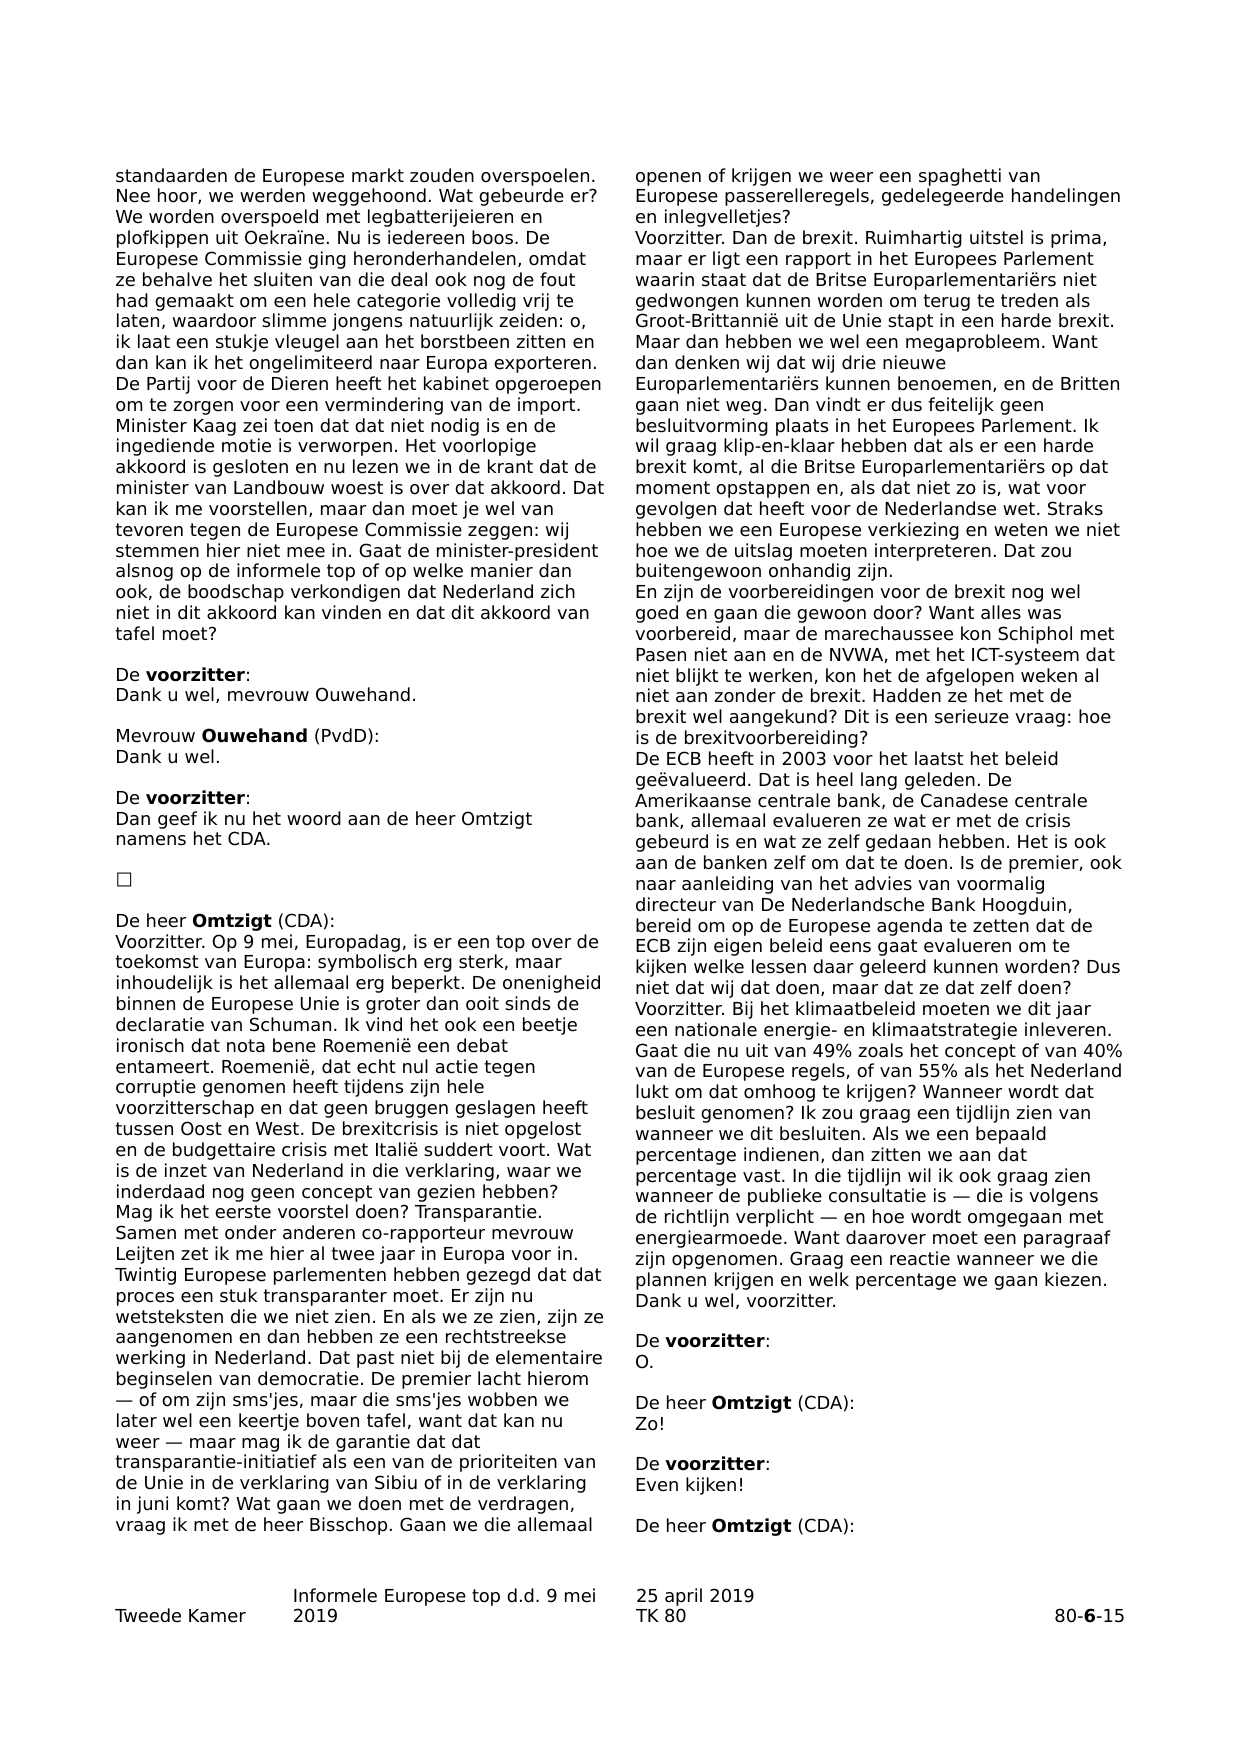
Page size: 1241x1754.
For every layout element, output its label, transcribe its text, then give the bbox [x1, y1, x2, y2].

text De heer Omtzigt (CDA): [635, 1516, 1125, 1537]
text Dank u wel, mevrouw Ouwehand. [115, 685, 605, 706]
text Mevrouw Ouwehand (PvdD): [115, 726, 605, 747]
text De ECB heeft in 2003 voor het laatst het beleid geëvalueerd. Dat is heel lang geleden. De Amerikaanse centrale bank, de Canadese centrale bank, allemaal evalueren ze wat er met de crisis gebeurd is en wat ze zelf gedaan hebben. Het is ook aan de banken zelf om dat te doen. Is de premier, ook naar aanleiding van het advies van voormalig directeur van De Nederlandsche Bank Hoogduin, bereid om op de Europese agenda te zetten dat de ECB zijn eigen beleid eens gaat evalueren om te kijken welke lessen daar geleerd kunnen worden? Dus niet dat wij dat doen, maar dat ze dat zelf doen? [635, 749, 1125, 999]
text Voorzitter. Op 9 mei, Europadag, is er een top over de toekomst van Europa: symbolisch erg sterk, maar inhoudelijk is het allemaal erg beperkt. De onenigheid binnen de Europese Unie is groter dan ooit sinds de declaratie van Schuman. Ik vind het ook een beetje ironisch dat nota bene Roemenië een debat entameert. Roemenië, dat echt nul actie tegen corruptie genomen heeft tijdens zijn hele voorzitterschap en dat geen bruggen geslagen heeft tussen Oost en West. De brexitcrisis is niet opgelost en de budgettaire crisis met Italië suddert voort. Wat is de inzet van Nederland in die verklaring, waar we inderdaad nog geen concept van gezien hebben? [115, 931, 605, 1202]
text De heer Omtzigt (CDA): [635, 1393, 1125, 1413]
text Voorzitter. Dan de brexit. Ruimhartig uitstel is prima, maar er ligt een rapport in het Europees Parlement waarin staat dat de Britse Europarlementariërs niet gedwongen kunnen worden om terug te treden als Groot-Brittannië uit de Unie stapt in een harde brexit. Maar dan hebben we wel een megaprobleem. Want dan denken wij dat wij drie nieuwe Europarlementariërs kunnen benoemen, en de Britten gaan niet weg. Dan vindt er dus feitelijk geen besluitvorming plaats in het Europees Parlement. Ik wil graag klip-en-klaar hebben dat als er een harde brexit komt, al die Britse Europarlementariërs op dat moment opstappen en, als dat niet zo is, wat voor gevolgen dat heeft voor de Nederlandse wet. Straks hebben we een Europese verkiezing en weten we niet hoe we de uitslag moeten interpreteren. Dat zou buitengewoon onhandig zijn. [635, 228, 1125, 582]
text De voorzitter: [115, 788, 605, 808]
text Dank u wel, voorzitter. [635, 1290, 1125, 1311]
text De voorzitter: [115, 664, 605, 685]
text De heer Omtzigt (CDA): [115, 911, 605, 931]
text O. [635, 1352, 1125, 1373]
text standaarden de Europese markt zouden overspoelen. Nee hoor, we werden weggehoond. Wat gebeurde er? We worden overspoeld met legbatterijeieren en plofkippen uit Oekraïne. Nu is iedereen boos. De Europese Commissie ging heronderhandelen, omdat ze behalve het sluiten van die deal ook nog de fout had gemaakt om een hele categorie volledig vrij te laten, waardoor slimme jongens natuurlijk zeiden: o, ik laat een stukje vleugel aan het borstbeen zitten en dan kan ik het ongelimiteerd naar Europa exporteren. De Partij voor de Dieren heeft het kabinet opgeroepen om te zorgen voor een vermindering van de import. Minister Kaag zei toen dat dat niet nodig is en de ingediende motie is verworpen. Het voorlopige akkoord is gesloten en nu lezen we in de krant dat de minister van Landbouw woest is over dat akkoord. Dat kan ik me voorstellen, maar dan moet je wel van tevoren tegen de Europese Commissie zeggen: wij stemmen hier niet mee in. Gaat de minister-president alsnog op de informele top of op welke manier dan ook, de boodschap verkondigen dat Nederland zich niet in dit akkoord kan vinden en dat dit akkoord van tafel moet? [115, 165, 605, 644]
text De voorzitter: [635, 1454, 1125, 1475]
text openen of krijgen we weer een spaghetti van Europese passerelleregels, gedelegeerde handelingen en inlegvelletjes? [635, 165, 1125, 228]
text Zo! [635, 1413, 1125, 1434]
text Even kijken! [635, 1475, 1125, 1496]
text De voorzitter: [635, 1331, 1125, 1352]
text En zijn de voorbereidingen voor de brexit nog wel goed en gaan die gewoon door? Want alles was voorbereid, maar de marechaussee kon Schiphol met Pasen niet aan en de NVWA, met het ICT-systeem dat niet blijkt te werken, kon het de afgelopen weken al niet aan zonder de brexit. Hadden ze het met de brexit wel aangekund? Dit is een serieuze vraag: hoe is de brexitvoorbereiding? [635, 582, 1125, 749]
text Dan geef ik nu het woord aan de heer Omtzigt namens het CDA. [115, 808, 605, 850]
text Dank u wel. [115, 747, 605, 768]
text Voorzitter. Bij het klimaatbeleid moeten we dit jaar een nationale energie- en klimaatstrategie inleveren. Gaat die nu uit van 49% zoals het concept of van 40% van de Europese regels, of van 55% als het Nederland lukt om dat omhoog te krijgen? Wanneer wordt dat besluit genomen? Ik zou graag een tijdlijn zien van wanneer we dit besluiten. Als we een bepaald percentage indienen, dan zitten we aan dat percentage vast. In die tijdlijn wil ik ook graag zien wanneer de publieke consultatie is — die is volgens de richtlijn verplicht — en hoe wordt omgegaan met energiearmoede. Want daarover moet een paragraaf zijn opgenomen. Graag een reactie wanneer we die plannen krijgen en welk percentage we gaan kiezen. [635, 999, 1125, 1290]
text ⬜ [115, 870, 605, 891]
text Mag ik het eerste voorstel doen? Transparantie. Samen met onder anderen co-rapporteur mevrouw Leijten zet ik me hier al twee jaar in Europa voor in. Twintig Europese parlementen hebben gezegd dat dat proces een stuk transparanter moet. Er zijn nu wetsteksten die we niet zien. En als we ze zien, zijn ze aangenomen en dan hebben ze een rechtstreekse werking in Nederland. Dat past niet bij de elementaire beginselen van democratie. De premier lacht hierom — of om zijn sms'jes, maar die sms'jes wobben we later wel een keertje boven tafel, want dat kan nu weer — maar mag ik de garantie dat dat transparantie-initiatief als een van de prioriteiten van de Unie in de verklaring van Sibiu of in de verklaring in juni komt? Wat gaan we doen met de verdragen, vraag ik met de heer Bisschop. Gaan we die allemaal [115, 1202, 605, 1536]
